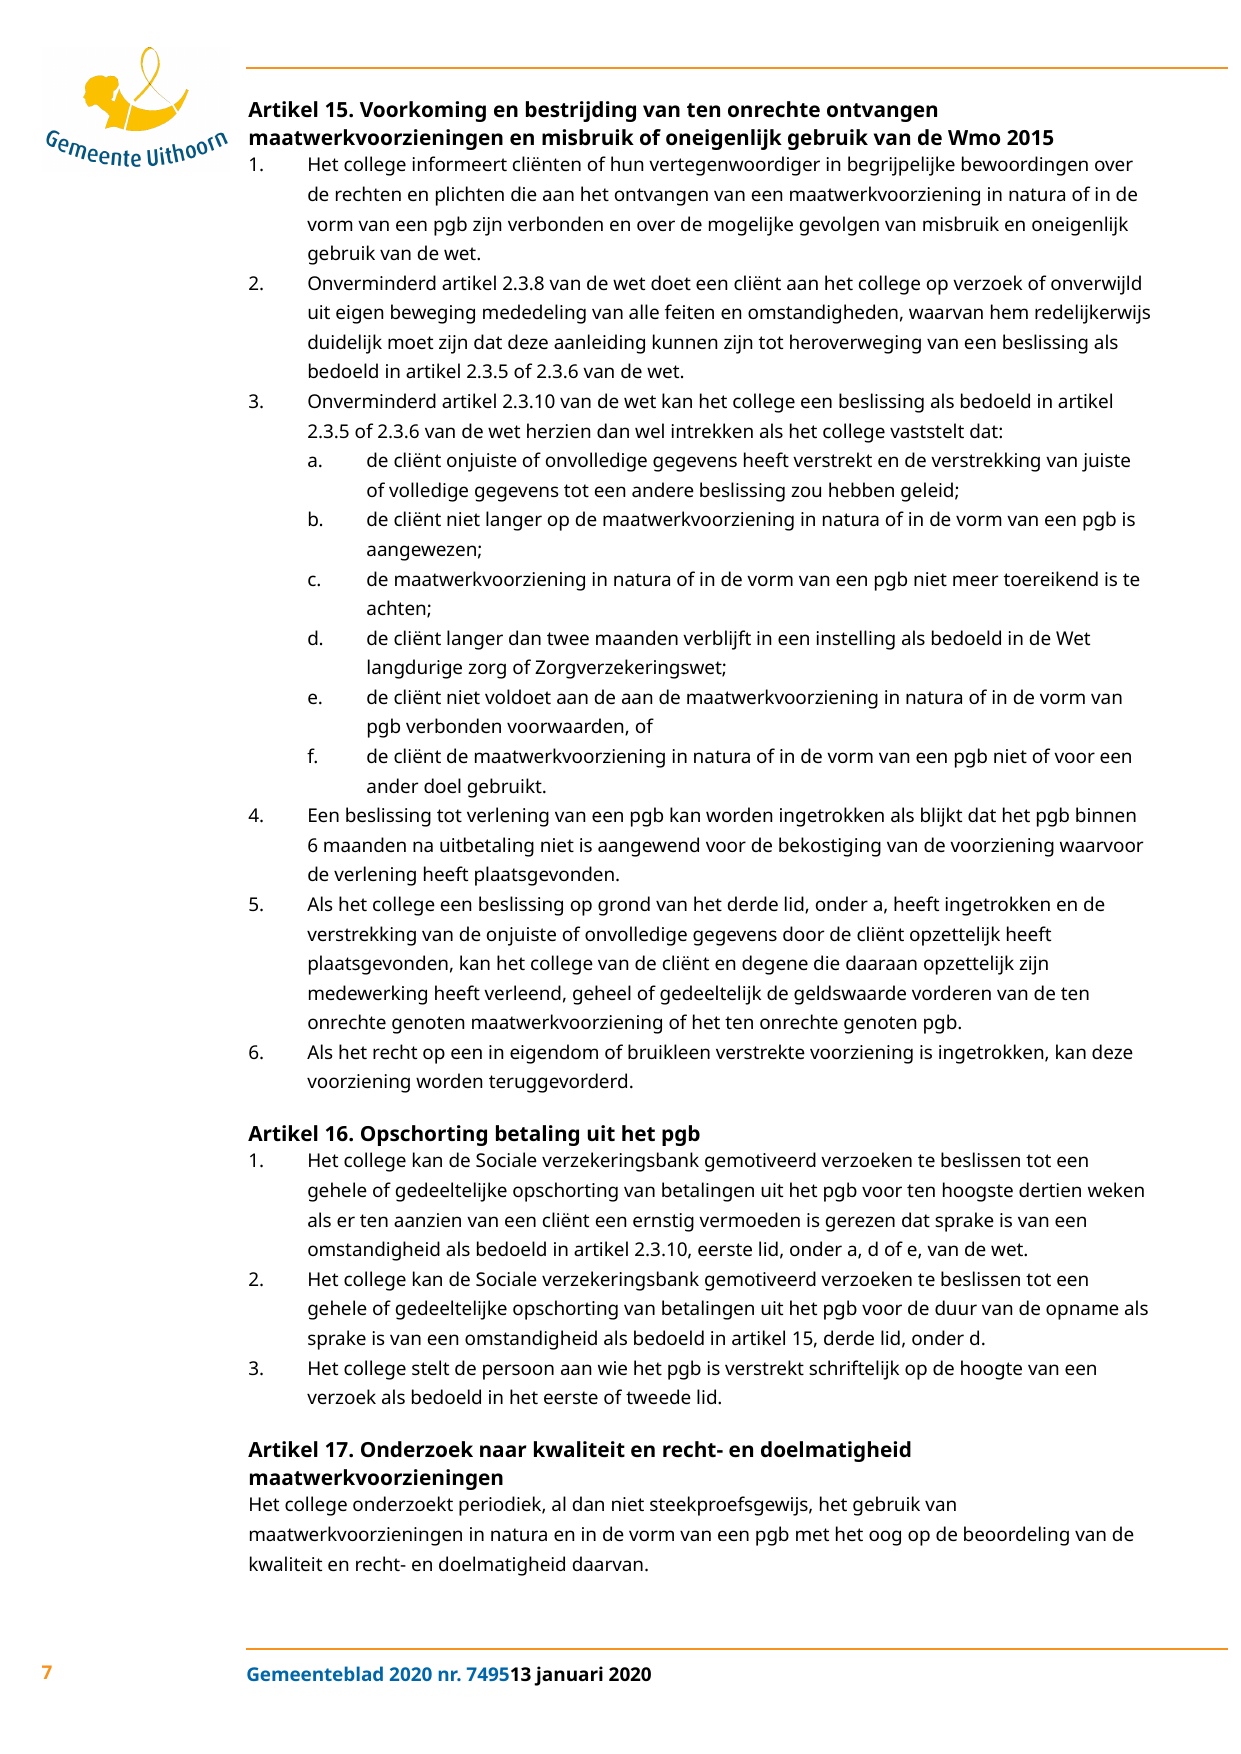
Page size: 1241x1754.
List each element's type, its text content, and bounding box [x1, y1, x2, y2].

list Als het recht op een in eigendom of bruikleen verstrekte voorziening is ingetrokken, kan deze voorziening worden teruggevorderd. [248, 1039, 1152, 1094]
text Het college onderzoekt periodiek, al dan niet steekproefsgewijs, het gebruik van maatwerkvoorzieningen in natura en in de vorm van een pgb met het oog op de beoordeling van de kwaliteit en recht- en doelmatigheid daarvan. [248, 1492, 1152, 1576]
text Artikel 15. Voorkoming en bestrijding van ten onrechte ontvangen maatwerkvoorzieningen en misbruik of oneigenlijk gebruik van de Wmo 2015 [248, 95, 1152, 152]
list de cliënt langer dan twee maanden verblijft in een instelling als bedoeld in de Wet langdurige zorg of Zorgverzekeringswet; [307, 625, 1152, 680]
text Artikel 16. Opschorting betaling uit het pgb [248, 1119, 1152, 1148]
list Het college kan de Sociale verzekeringsbank gemotiveerd verzoeken te beslissen tot een gehele of gedeeltelijke opschorting van betalingen uit het pgb voor ten hoogste dertien weken als er ten aanzien van een cliënt een ernstig vermoeden is gerezen dat sprake is van een omstandigheid als bedoeld in artikel 2.3.10, eerste lid, onder a, d of e, van de wet. [248, 1148, 1152, 1262]
list de cliënt de maatwerkvoorziening in natura of in de vorm van een pgb niet of voor een ander doel gebruikt. [307, 743, 1152, 799]
list de maatwerkvoorziening in natura of in de vorm van een pgb niet meer toereikend is te achten; [307, 566, 1152, 621]
list de cliënt niet voldoet aan de aan de maatwerkvoorziening in natura of in de vorm van pgb verbonden voorwaarden, of [307, 684, 1152, 739]
list Het college informeert cliënten of hun vertegenwoordiger in begrijpelijke bewoordingen over de rechten en plichten die aan het ontvangen van een maatwerkvoorziening in natura of in de vorm van een pgb zijn verbonden en over de mogelijke gevolgen van misbruik en oneigenlijk gebruik van de wet. [248, 152, 1152, 266]
list Een beslissing tot verlening van een pgb kan worden ingetrokken als blijkt dat het pgb binnen 6 maanden na uitbetaling niet is aangewend voor de bekostiging van de voorziening waarvoor de verlening heeft plaatsgevonden. [248, 802, 1152, 887]
list Als het college een beslissing op grond van het derde lid, onder a, heeft ingetrokken en de verstrekking van de onjuiste of onvolledige gegevens door de cliënt opzettelijk heeft plaatsgevonden, kan het college van de cliënt en degene die daaraan opzettelijk zijn medewerking heeft verleend, geheel of gedeeltelijk de geldswaarde vorderen van de ten onrechte genoten maatwerkvoorziening of het ten onrechte genoten pgb. [248, 891, 1152, 1035]
list de cliënt onjuiste of onvolledige gegevens heeft verstrekt en de verstrekking van juiste of volledige gegevens tot een andere beslissing zou hebben geleid; [307, 447, 1152, 503]
picture [41, 47, 231, 172]
text Artikel 17. Onderzoek naar kwaliteit en recht- en doelmatigheid maatwerkvoorzieningen [248, 1435, 1152, 1492]
list Onverminderd artikel 2.3.10 van de wet kan het college een beslissing als bedoeld in artikel 2.3.5 of 2.3.6 van de wet herzien dan wel intrekken als het college vaststelt dat: [248, 388, 1152, 444]
list Onverminderd artikel 2.3.8 van de wet doet een cliënt aan het college op verzoek of onverwijld uit eigen beweging mededeling van alle feiten en omstandigheden, waarvan hem redelijkerwijs duidelijk moet zijn dat deze aanleiding kunnen zijn tot heroverweging van een beslissing als bedoeld in artikel 2.3.5 of 2.3.6 van de wet. [248, 270, 1152, 384]
list Het college stelt de persoon aan wie het pgb is verstrekt schriftelijk op de hoogte van een verzoek als bedoeld in het eerste of tweede lid. [248, 1355, 1152, 1410]
list de cliënt niet langer op de maatwerkvoorziening in natura of in de vorm van een pgb is aangewezen; [307, 507, 1152, 562]
list Het college kan de Sociale verzekeringsbank gemotiveerd verzoeken te beslissen tot een gehele of gedeeltelijke opschorting van betalingen uit het pgb voor de duur van de opname als sprake is van een omstandigheid als bedoeld in artikel 15, derde lid, onder d. [248, 1266, 1152, 1351]
